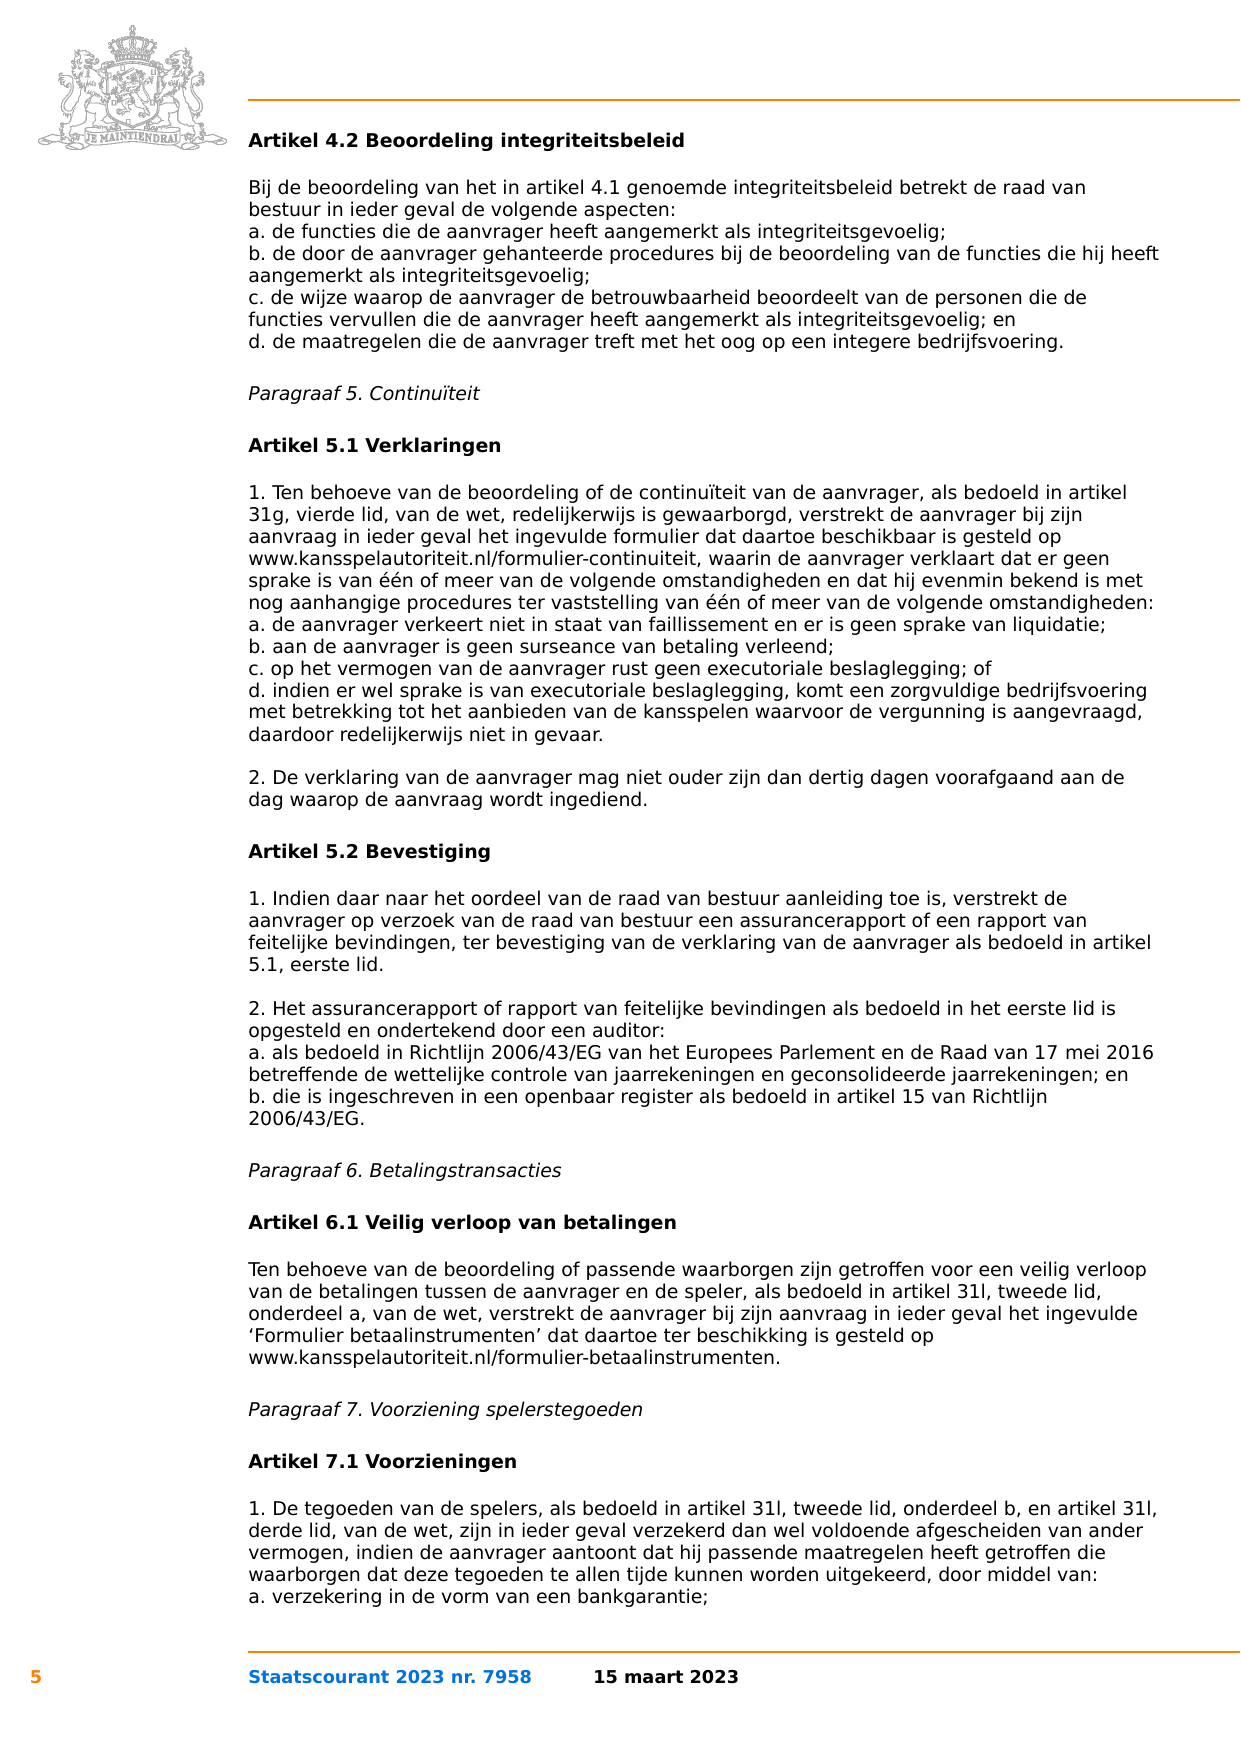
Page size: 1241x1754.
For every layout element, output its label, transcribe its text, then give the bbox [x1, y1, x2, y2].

text a. de aanvrager verkeert niet in staat van faillissement en er is geen sprake van liquidatie; [248, 613, 1163, 636]
text Bij de beoordeling van het in artikel 4.1 genoemde integriteitsbeleid betrekt de raad van bestuur in ieder geval de volgende aspecten: [248, 177, 1163, 221]
text 1. Indien daar naar het oordeel van de raad van bestuur aanleiding toe is, verstrekt de aanvrager op verzoek van de raad van bestuur een assurancerapport of een rapport van feitelijke bevindingen, ter bevestiging van de verklaring van de aanvrager als bedoeld in artikel 5.1, eerste lid. [248, 888, 1163, 976]
text b. aan de aanvrager is geen surseance van betaling verleend; [248, 636, 1163, 657]
subtitle Artikel 6.1 Veilig verloop van betalingen [248, 1212, 1163, 1234]
text 1. De tegoeden van de spelers, als bedoeld in artikel 31l, tweede lid, onderdeel b, en artikel 31l, derde lid, van de wet, zijn in ieder geval verzekerd dan wel voldoende afgescheiden van ander vermogen, indien de aanvrager aantoont dat hij passende maatregelen heeft getroffen die waarborgen dat deze tegoeden te allen tijde kunnen worden uitgekeerd, door middel van: [248, 1498, 1163, 1586]
subtitle Artikel 5.2 Bevestiging [248, 841, 1163, 863]
picture [38, 25, 227, 150]
subtitle Artikel 4.2 Beoordeling integriteitsbeleid [248, 130, 1163, 152]
text Ten behoeve van de beoordeling of passende waarborgen zijn getroffen voor een veilig verloop van de betalingen tussen de aanvrager en de speler, als bedoeld in artikel 31l, tweede lid, onderdeel a, van de wet, verstrekt de aanvrager bij zijn aanvraag in ieder geval het ingevulde ‘Formulier betaalinstrumenten’ dat daartoe ter beschikking is gesteld op www.kansspelautoriteit.nl/formulier-betaalinstrumenten. [248, 1259, 1163, 1369]
text 1. Ten behoeve van de beoordeling of de continuïteit van de aanvrager, als bedoeld in artikel 31g, vierde lid, van de wet, redelijkerwijs is gewaarborgd, verstrekt de aanvrager bij zijn aanvraag in ieder geval het ingevulde formulier dat daartoe beschikbaar is gesteld op www.kansspelautoriteit.nl/formulier-continuiteit, waarin de aanvrager verklaart dat er geen sprake is van één of meer van de volgende omstandigheden en dat hij evenmin bekend is met nog aanhangige procedures ter vaststelling van één of meer van de volgende omstandigheden: [248, 482, 1163, 613]
text b. die is ingeschreven in een openbaar register als bedoeld in artikel 15 van Richtlijn 2006/43/EG. [248, 1086, 1163, 1130]
text a. verzekering in de vorm van een bankgarantie; [248, 1586, 1163, 1608]
text a. de functies die de aanvrager heeft aangemerkt als integriteitsgevoelig; [248, 221, 1163, 243]
text d. de maatregelen die de aanvrager treft met het oog op een integere bedrijfsvoering. [248, 331, 1163, 353]
text 2. De verklaring van de aanvrager mag niet ouder zijn dan dertig dagen voorafgaand aan de dag waarop de aanvraag wordt ingediend. [248, 767, 1163, 811]
subtitle Paragraaf 7. Voorziening spelerstegoeden [248, 1399, 1163, 1421]
text d. indien er wel sprake is van executoriale beslaglegging, komt een zorgvuldige bedrijfsvoering met betrekking tot het aanbieden van de kansspelen waarvoor de vergunning is aangevraagd, daardoor redelijkerwijs niet in gevaar. [248, 679, 1163, 745]
subtitle Paragraaf 6. Betalingstransacties [248, 1160, 1163, 1182]
subtitle Paragraaf 5. Continuïteit [248, 383, 1163, 405]
text 2. Het assurancerapport of rapport van feitelijke bevindingen als bedoeld in het eerste lid is opgesteld en ondertekend door een auditor: [248, 998, 1163, 1042]
text c. op het vermogen van de aanvrager rust geen executoriale beslaglegging; of [248, 657, 1163, 679]
subtitle Artikel 7.1 Voorzieningen [248, 1451, 1163, 1473]
text b. de door de aanvrager gehanteerde procedures bij de beoordeling van de functies die hij heeft aangemerkt als integriteitsgevoelig; [248, 243, 1163, 287]
subtitle Artikel 5.1 Verklaringen [248, 435, 1163, 457]
text c. de wijze waarop de aanvrager de betrouwbaarheid beoordeelt van de personen die de functies vervullen die de aanvrager heeft aangemerkt als integriteitsgevoelig; en [248, 287, 1163, 331]
text a. als bedoeld in Richtlijn 2006/43/EG van het Europees Parlement en de Raad van 17 mei 2016 betreffende de wettelijke controle van jaarrekeningen en geconsolideerde jaarrekeningen; en [248, 1042, 1163, 1086]
